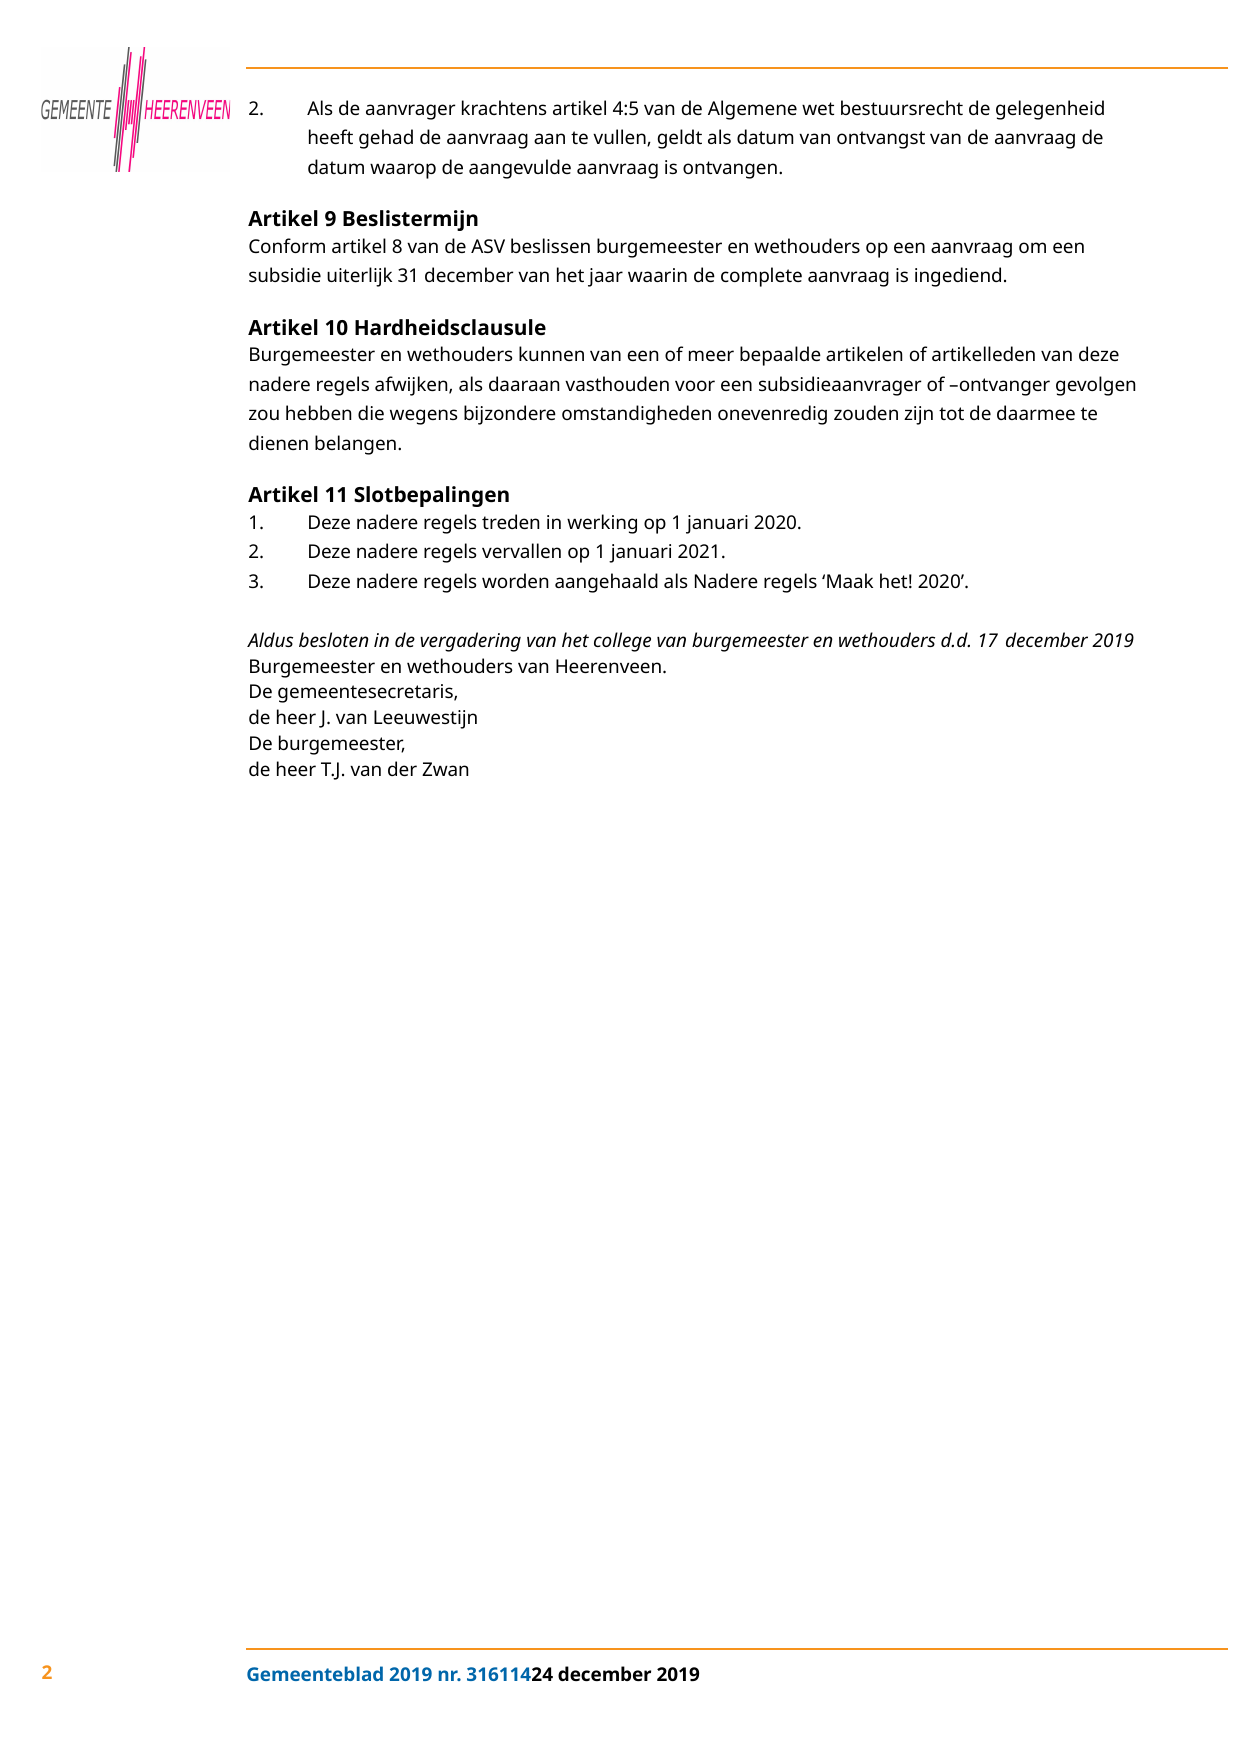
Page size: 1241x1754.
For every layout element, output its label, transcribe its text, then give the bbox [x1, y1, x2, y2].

text Artikel 9 Beslistermijn [248, 204, 1152, 233]
text Artikel 11 Slotbepalingen [248, 480, 1152, 509]
text Artikel 10 Hardheidsclausule [248, 313, 1152, 341]
picture [41, 47, 231, 172]
list Deze nadere regels worden aangehaald als Nadere regels ‘Maak het! 2020’. [248, 568, 1152, 594]
text De burgemeester, [248, 730, 1152, 756]
text de heer T.J. van der Zwan [248, 756, 1152, 782]
text de heer J. van Leeuwestijn [248, 704, 1152, 730]
list Deze nadere regels vervallen op 1 januari 2021. [248, 538, 1152, 564]
text Conform artikel 8 van de ASV beslissen burgemeester en wethouders op een aanvraag om een subsidie uiterlijk 31 december van het jaar waarin de complete aanvraag is ingediend. [248, 233, 1152, 288]
text Burgemeester en wethouders kunnen van een of meer bepaalde artikelen of artikelleden van deze nadere regels afwijken, als daaraan vasthouden voor een subsidieaanvrager of –ontvanger gevolgen zou hebben die wegens bijzondere omstandigheden onevenredig zouden zijn tot de daarmee te dienen belangen. [248, 341, 1152, 456]
list Deze nadere regels treden in werking op 1 januari 2020. [248, 509, 1152, 534]
text Aldus besloten in de vergadering van het college van burgemeester en wethouders d.d. 17 december 2019 [248, 627, 1152, 653]
text De gemeentesecretaris, [248, 679, 1152, 704]
list Als de aanvrager krachtens artikel 4:5 van de Algemene wet bestuursrecht de gelegenheid heeft gehad de aanvraag aan te vullen, geldt als datum van ontvangst van de aanvraag de datum waarop de aangevulde aanvraag is ontvangen. [248, 95, 1152, 180]
text Burgemeester en wethouders van Heerenveen. [248, 653, 1152, 679]
